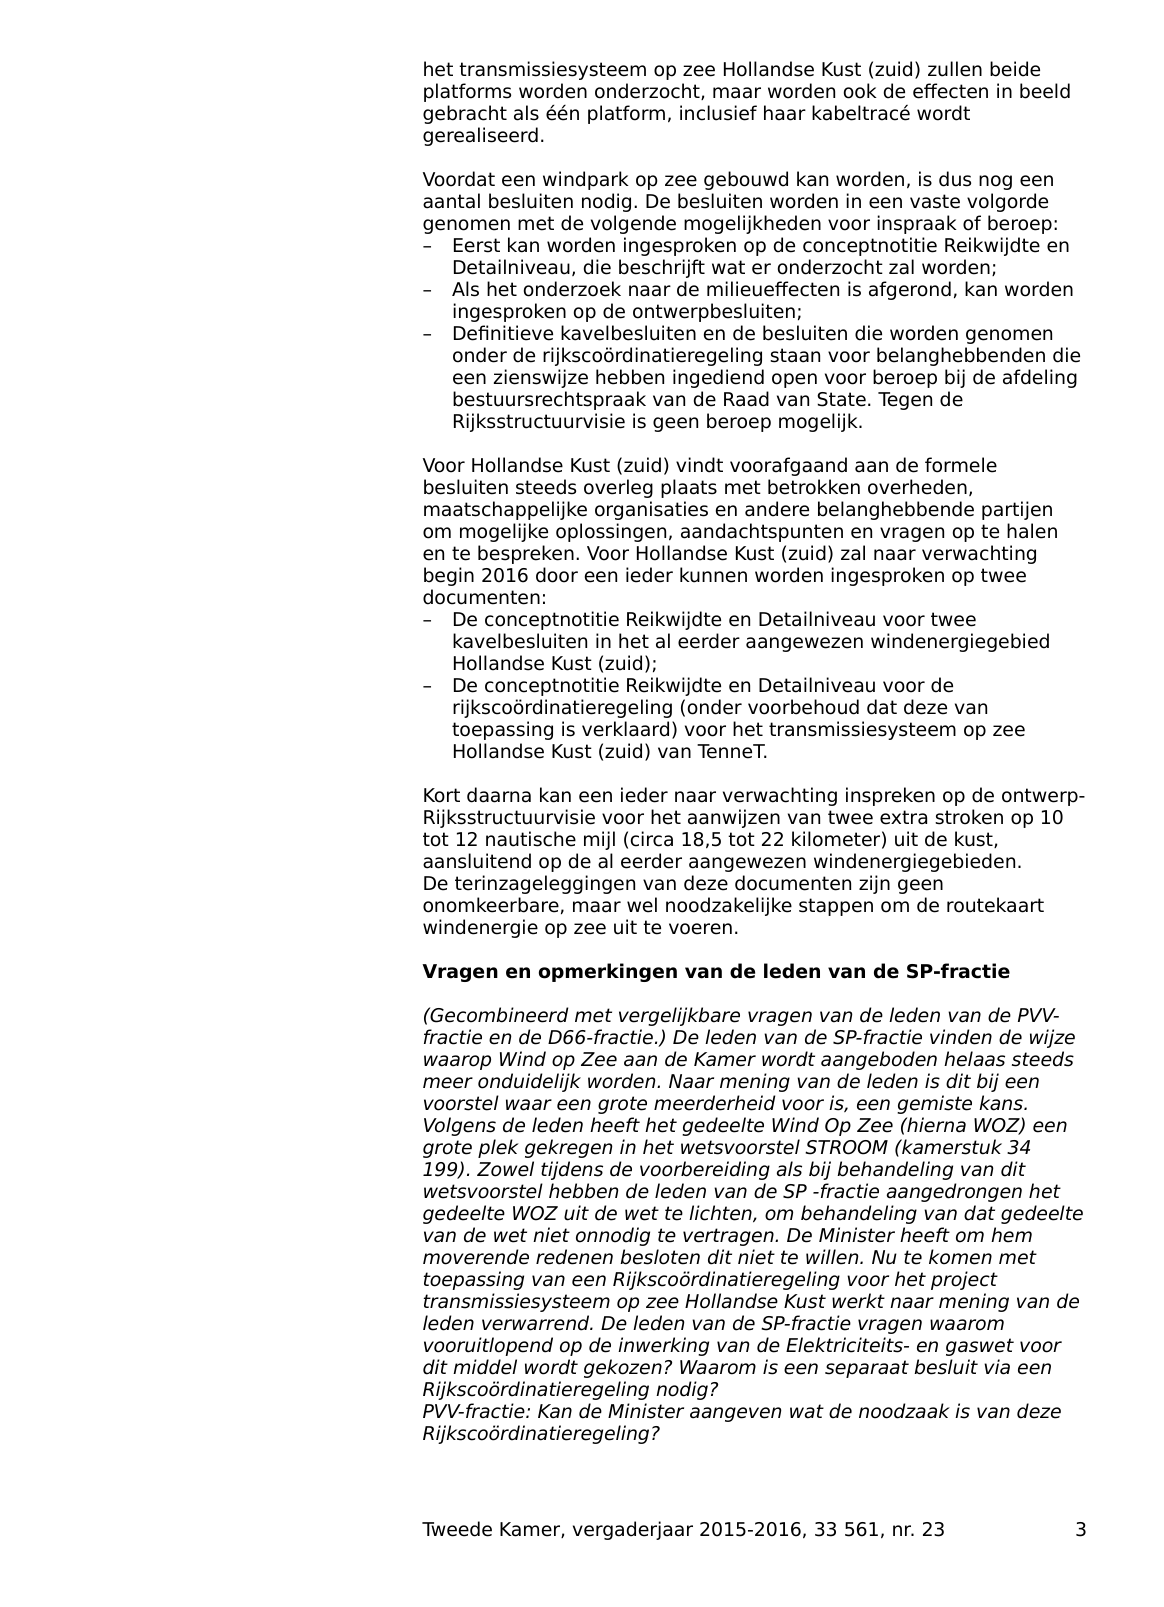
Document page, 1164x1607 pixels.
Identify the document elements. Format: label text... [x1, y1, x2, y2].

text De terinzageleggingen van deze documenten zijn geen onomkeerbare, maar wel noodzakelijke stappen om de routekaart windenergie op zee uit te voeren. [422, 873, 1087, 939]
text – De conceptnotitie Reikwijdte en Detailniveau voor de rijkscoördinatieregeling (onder voorbehoud dat deze van toepassing is verklaard) voor het transmissiesysteem op zee Hollandse Kust (zuid) van TenneT. [422, 675, 1087, 763]
text (Gecombineerd met vergelijkbare vragen van de leden van de PVV-fractie en de D66-fractie.) De leden van de SP-fractie vinden de wijze waarop Wind op Zee aan de Kamer wordt aangeboden helaas steeds meer onduidelijk worden. Naar mening van de leden is dit bij een voorstel waar een grote meerderheid voor is, een gemiste kans. Volgens de leden heeft het gedeelte Wind Op Zee (hierna WOZ) een grote plek gekregen in het wetsvoorstel STROOM (kamerstuk 34 199). Zowel tijdens de voorbereiding als bij behandeling van dit wetsvoorstel hebben de leden van de SP -fractie aangedrongen het gedeelte WOZ uit de wet te lichten, om behandeling van dat gedeelte van de wet niet onnodig te vertragen. De Minister heeft om hem moverende redenen besloten dit niet te willen. Nu te komen met toepassing van een Rijkscoördinatieregeling voor het project transmissiesysteem op zee Hollandse Kust werkt naar mening van de leden verwarrend. De leden van de SP-fractie vragen waarom vooruitlopend op de inwerking van de Elektriciteits- en gaswet voor dit middel wordt gekozen? Waarom is een separaat besluit via een Rijkscoördinatieregeling nodig? [422, 1005, 1087, 1401]
text – Als het onderzoek naar de milieueffecten is afgerond, kan worden ingesproken op de ontwerpbesluiten; [422, 279, 1087, 323]
text – Definitieve kavelbesluiten en de besluiten die worden genomen onder de rijkscoördinatieregeling staan voor belanghebbenden die een zienswijze hebben ingediend open voor beroep bij de afdeling bestuursrechtspraak van de Raad van State. Tegen de Rijksstructuurvisie is geen beroep mogelijk. [422, 323, 1087, 433]
text Kort daarna kan een ieder naar verwachting inspreken op de ontwerp-Rijksstructuurvisie voor het aanwijzen van twee extra stroken op 10 tot 12 nautische mijl (circa 18,5 tot 22 kilometer) uit de kust, aansluitend op de al eerder aangewezen windenergiegebieden. [422, 785, 1087, 873]
text het transmissiesysteem op zee Hollandse Kust (zuid) zullen beide platforms worden onderzocht, maar worden ook de effecten in beeld gebracht als één platform, inclusief haar kabeltracé wordt gerealiseerd. [422, 59, 1087, 147]
subtitle Vragen en opmerkingen van de leden van de SP-fractie [422, 961, 1087, 983]
text Voor Hollandse Kust (zuid) vindt voorafgaand aan de formele besluiten steeds overleg plaats met betrokken overheden, maatschappelijke organisaties en andere belanghebbende partijen om mogelijke oplossingen, aandachtspunten en vragen op te halen en te bespreken. Voor Hollandse Kust (zuid) zal naar verwachting begin 2016 door een ieder kunnen worden ingesproken op twee documenten: [422, 455, 1087, 609]
text – De conceptnotitie Reikwijdte en Detailniveau voor twee kavelbesluiten in het al eerder aangewezen windenergiegebied Hollandse Kust (zuid); [422, 609, 1087, 675]
text PVV-fractie: Kan de Minister aangeven wat de noodzaak is van deze Rijkscoördinatieregeling? [422, 1401, 1087, 1445]
text – Eerst kan worden ingesproken op de conceptnotitie Reikwijdte en Detailniveau, die beschrijft wat er onderzocht zal worden; [422, 235, 1087, 279]
text Voordat een windpark op zee gebouwd kan worden, is dus nog een aantal besluiten nodig. De besluiten worden in een vaste volgorde genomen met de volgende mogelijkheden voor inspraak of beroep: [422, 169, 1087, 235]
